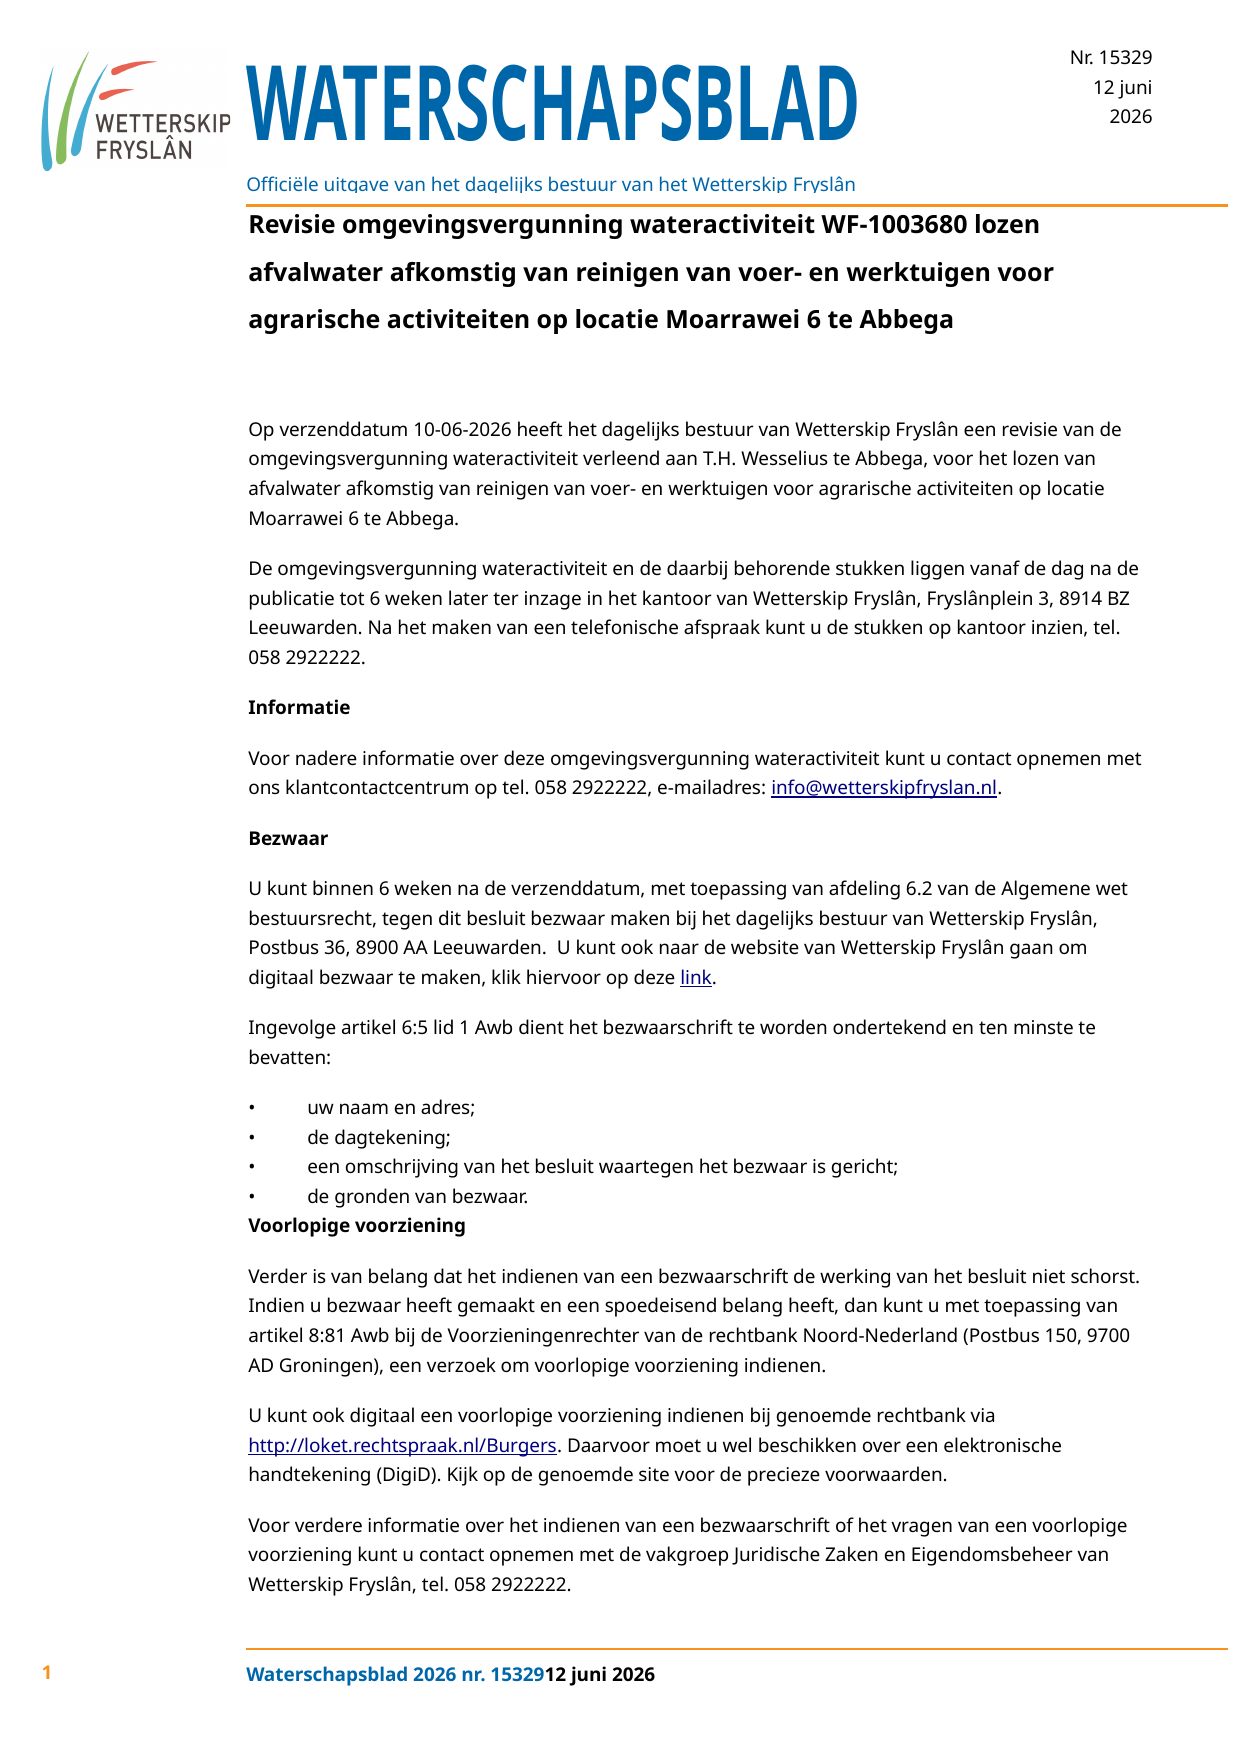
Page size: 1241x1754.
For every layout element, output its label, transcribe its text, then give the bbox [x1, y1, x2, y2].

list de gronden van bezwaar. [248, 1183, 1152, 1209]
text Ingevolge artikel 6:5 lid 1 Awb dient het bezwaarschrift te worden ondertekend en ten minste te bevatten: [248, 1014, 1152, 1069]
list uw naam en adres; [248, 1094, 1152, 1120]
picture [41, 47, 231, 172]
list de dagtekening; [248, 1124, 1152, 1149]
text Verder is van belang dat het indienen van een bezwaarschrift de werking van het besluit niet schorst. Indien u bezwaar heeft gemaakt en een spoedeisend belang heeft, dan kunt u met toepassing van artikel 8:81 Awb bij de Voorzieningenrechter van de rechtbank Noord-Nederland (Postbus 150, 9700 AD Groningen), een verzoek om voorlopige voorziening indienen. [248, 1263, 1152, 1377]
text U kunt binnen 6 weken na de verzenddatum, met toepassing van afdeling 6.2 van de Algemene wet bestuursrecht, tegen dit besluit bezwaar maken bij het dagelijks bestuur van Wetterskip Fryslân, Postbus 36, 8900 AA Leeuwarden. U kunt ook naar de website van Wetterskip Fryslân gaan om digitaal bezwaar te maken, klik hiervoor op deze link. [248, 875, 1152, 989]
text Voor nadere informatie over deze omgevingsvergunning wateractiviteit kunt u contact opnemen met ons klantcontactcentrum op tel. 058 2922222, e-mailadres: info@wetterskipfryslan.nl. [248, 745, 1152, 800]
list een omschrijving van het besluit waartegen het bezwaar is gericht; [248, 1153, 1152, 1179]
text Op verzenddatum 10-06-2026 heeft het dagelijks bestuur van Wetterskip Fryslân een revisie van de omgevingsvergunning wateractiviteit verleend aan T.H. Wesselius te Abbega, voor het lozen van afvalwater afkomstig van reinigen van voer- en werktuigen voor agrarische activiteiten op locatie Moarrawei 6 te Abbega. [248, 416, 1152, 530]
text Bezwaar [248, 825, 1152, 850]
text Informatie [248, 694, 1152, 720]
text Voorlopige voorziening [248, 1213, 1152, 1238]
text Voor verdere informatie over het indienen van een bezwaarschrift of het vragen van een voorlopige voorziening kunt u contact opnemen met de vakgroep Juridische Zaken en Eigendomsbeheer van Wetterskip Fryslân, tel. 058 2922222. [248, 1512, 1152, 1597]
text U kunt ook digitaal een voorlopige voorziening indienen bij genoemde rechtbank via http://loket.rechtspraak.nl/Burgers. Daarvoor moet u wel beschikken over een elektronische handtekening (DigiD). Kijk op de genoemde site voor de precieze voorwaarden. [248, 1402, 1152, 1487]
text Revisie omgevingsvergunning wateractiviteit WF-1003680 lozen afvalwater afkomstig van reinigen van voer- en werktuigen voor agrarische activiteiten op locatie Moarrawei 6 te Abbega [248, 207, 1152, 336]
text De omgevingsvergunning wateractiviteit en de daarbij behorende stukken liggen vanaf de dag na de publicatie tot 6 weken later ter inzage in het kantoor van Wetterskip Fryslân, Fryslânplein 3, 8914 BZ Leeuwarden. Na het maken van een telefonische afspraak kunt u de stukken op kantoor inzien, tel. 058 2922222. [248, 555, 1152, 669]
